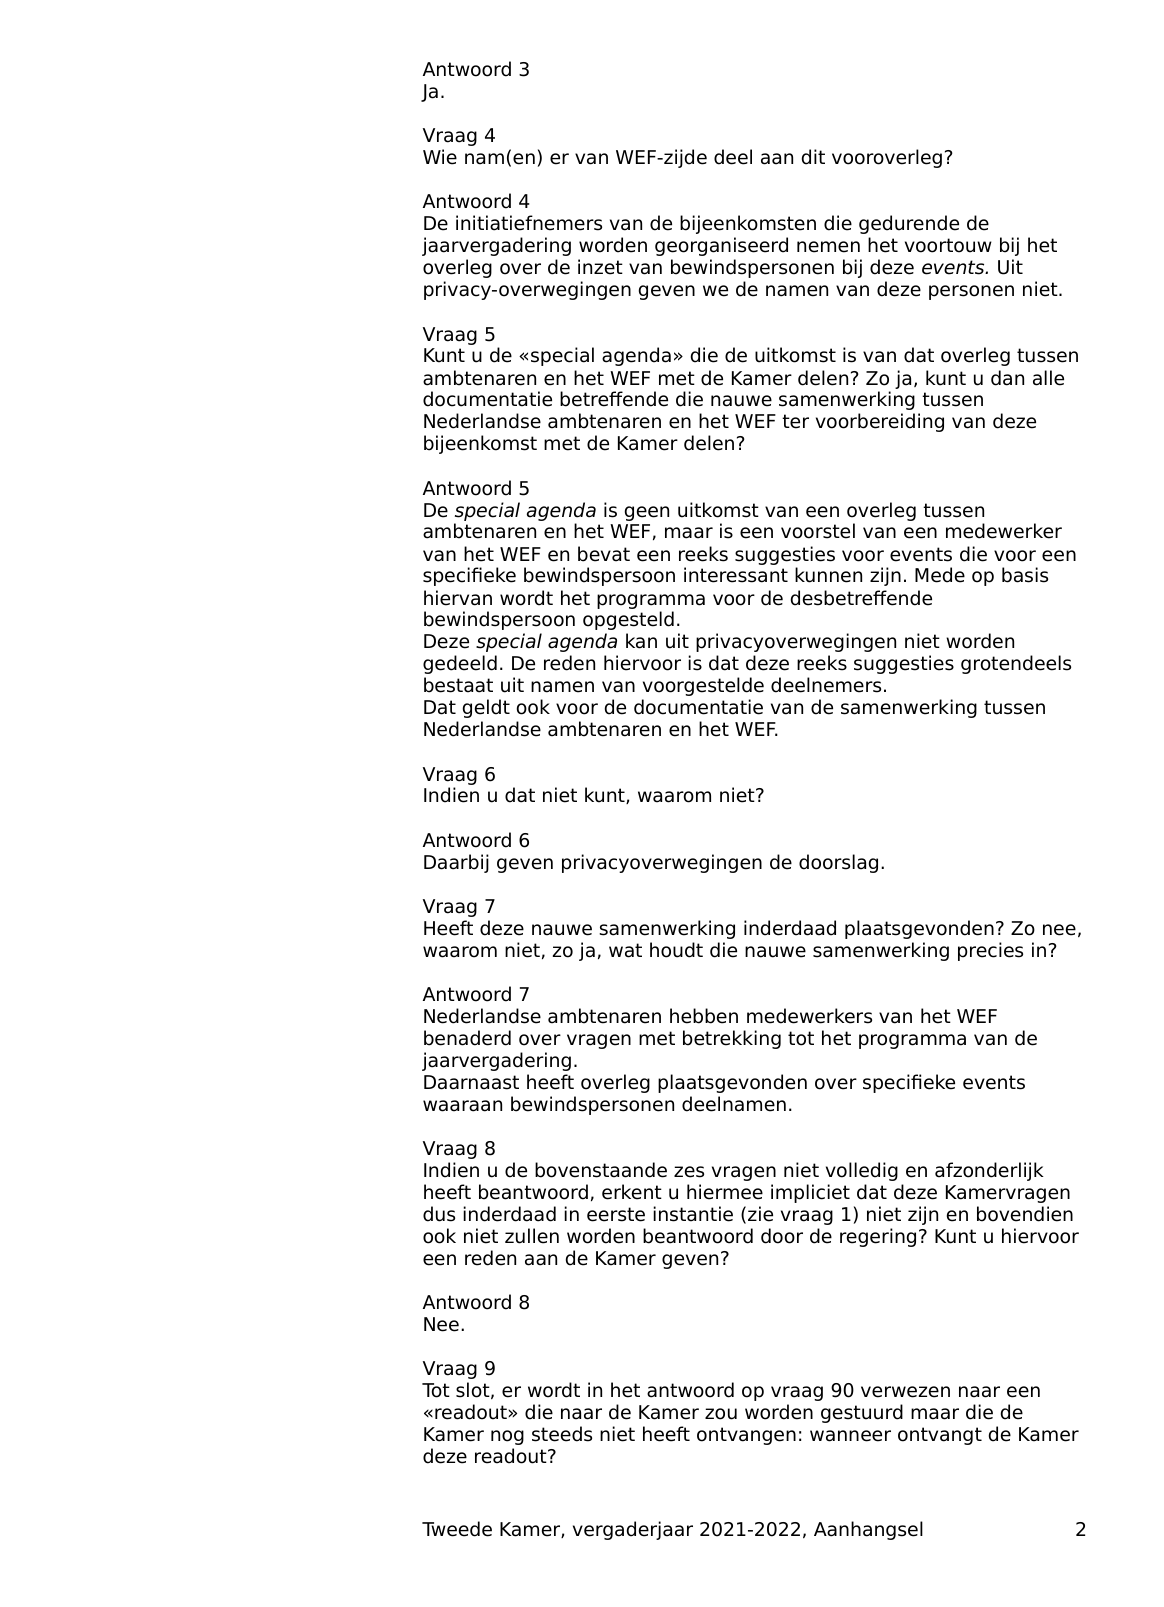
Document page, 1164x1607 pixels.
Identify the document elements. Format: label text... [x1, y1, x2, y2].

text Vraag 4 [422, 125, 1087, 147]
text Antwoord 7 [422, 984, 1087, 1006]
text Daarbij geven privacyoverwegingen de doorslag. [422, 852, 1087, 873]
text Vraag 7 [422, 896, 1087, 918]
text Vraag 5 [422, 323, 1087, 345]
text Vraag 8 [422, 1138, 1087, 1160]
text Vraag 9 [422, 1358, 1087, 1380]
text Indien u dat niet kunt, waarom niet? [422, 785, 1087, 807]
text Dat geldt ook voor de documentatie van de samenwerking tussen Nederlandse ambtenaren en het WEF. [422, 697, 1087, 741]
text Ja. [422, 81, 1087, 103]
text Deze special agenda kan uit privacyoverwegingen niet worden gedeeld. De reden hiervoor is dat deze reeks suggesties grotendeels bestaat uit namen van voorgestelde deelnemers. [422, 631, 1087, 697]
text Antwoord 6 [422, 829, 1087, 852]
text Tot slot, er wordt in het antwoord op vraag 90 verwezen naar een «readout» die naar de Kamer zou worden gestuurd maar die de Kamer nog steeds niet heeft ontvangen: wanneer ontvangt de Kamer deze readout? [422, 1380, 1087, 1468]
text Nederlandse ambtenaren hebben medewerkers van het WEF benaderd over vragen met betrekking tot het programma van de jaarvergadering. [422, 1006, 1087, 1072]
text Vraag 6 [422, 763, 1087, 785]
text De initiatiefnemers van de bijeenkomsten die gedurende de jaarvergadering worden georganiseerd nemen het voortouw bij het overleg over de inzet van bewindspersonen bij deze events. Uit privacy-overwegingen geven we de namen van deze personen niet. [422, 213, 1087, 301]
text Wie nam(en) er van WEF-zijde deel aan dit vooroverleg? [422, 147, 1087, 169]
text Antwoord 4 [422, 191, 1087, 213]
text Antwoord 5 [422, 477, 1087, 499]
text Daarnaast heeft overleg plaatsgevonden over specifieke events waaraan bewindspersonen deelnamen. [422, 1072, 1087, 1116]
text Kunt u de «special agenda» die de uitkomst is van dat overleg tussen ambtenaren en het WEF met de Kamer delen? Zo ja, kunt u dan alle documentatie betreffende die nauwe samenwerking tussen Nederlandse ambtenaren en het WEF ter voorbereiding van deze bijeenkomst met de Kamer delen? [422, 345, 1087, 455]
text Indien u de bovenstaande zes vragen niet volledig en afzonderlijk heeft beantwoord, erkent u hiermee impliciet dat deze Kamervragen dus inderdaad in eerste instantie (zie vraag 1) niet zijn en bovendien ook niet zullen worden beantwoord door de regering? Kunt u hiervoor een reden aan de Kamer geven? [422, 1160, 1087, 1270]
text Antwoord 3 [422, 59, 1087, 81]
text Nee. [422, 1314, 1087, 1336]
text Heeft deze nauwe samenwerking inderdaad plaatsgevonden? Zo nee, waarom niet, zo ja, wat houdt die nauwe samenwerking precies in? [422, 918, 1087, 962]
text De special agenda is geen uitkomst van een overleg tussen ambtenaren en het WEF, maar is een voorstel van een medewerker van het WEF en bevat een reeks suggesties voor events die voor een specifieke bewindspersoon interessant kunnen zijn. Mede op basis hiervan wordt het programma voor de desbetreffende bewindspersoon opgesteld. [422, 499, 1087, 631]
text Antwoord 8 [422, 1292, 1087, 1314]
